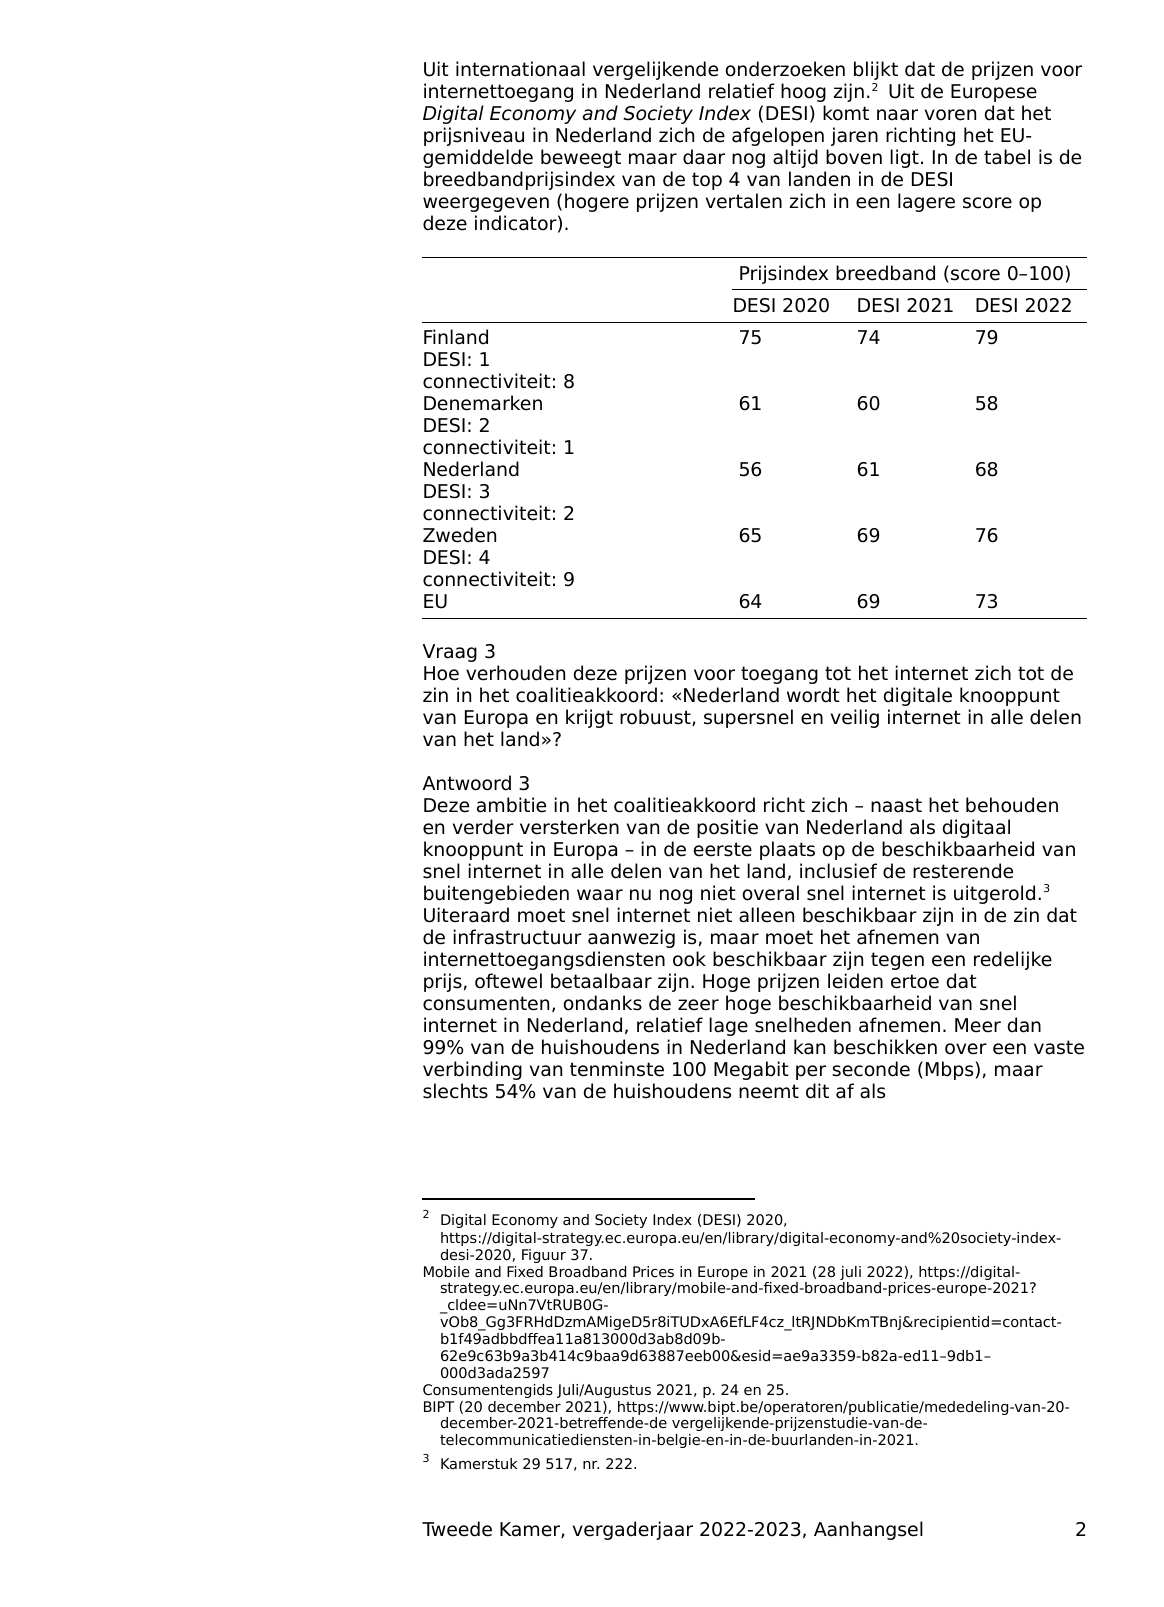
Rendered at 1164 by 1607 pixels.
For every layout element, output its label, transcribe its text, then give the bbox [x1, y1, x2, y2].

table_cell 58 [969, 393, 1087, 459]
table_cell 65 [732, 525, 850, 591]
table_cell 74 [850, 323, 968, 393]
table_cell 73 [969, 591, 1087, 618]
text Kamerstuk 29 517, nr. 222. [422, 1452, 1087, 1474]
table_cell EU [422, 591, 732, 618]
table_cell 69 [850, 525, 968, 591]
text Hoe verhouden deze prijzen voor toegang tot het internet zich tot de zin in het coalitieakkoord: «Nederland wordt het digitale knooppunt van Europa en krijgt robuust, supersnel en veilig internet in alle delen van het land»? [422, 663, 1087, 751]
table_cell Denemarken DESI: 2 connectiviteit: 1 [422, 393, 732, 459]
text Antwoord 3 [422, 773, 1087, 795]
table_cell 61 [732, 393, 850, 459]
text Vraag 3 [422, 641, 1087, 663]
text Digital Economy and Society Index (DESI) 2020, https://digital-strategy.ec.europa.eu/en/library/digital-economy-and%20society-index-desi-2020, Figuur 37. [422, 1208, 1087, 1264]
text Consumentengids Juli/Augustus 2021, p. 24 en 25. [422, 1382, 1087, 1399]
table_header [422, 258, 732, 322]
table_cell DESI 2021 [850, 290, 968, 322]
table_header Prijsindex breedband (score 0–100) [732, 258, 1087, 289]
text BIPT (20 december 2021), https://www.bipt.be/operatoren/publicatie/mededeling-van-20-december-2021-betreffende-de vergelijkende-prijzenstudie-van-de-telecommunicatiediensten-in-belgie-en-in-de-buurlanden-in-2021. [422, 1399, 1087, 1449]
table_cell Nederland DESI: 3 connectiviteit: 2 [422, 459, 732, 525]
table_cell 75 [732, 323, 850, 393]
table_cell 60 [850, 393, 968, 459]
table_cell 61 [850, 459, 968, 525]
table_cell 79 [969, 323, 1087, 393]
table_cell DESI 2020 [732, 290, 850, 322]
table_cell DESI 2022 [969, 290, 1087, 322]
text Uit internationaal vergelijkende onderzoeken blijkt dat de prijzen voor internettoegang in Nederland relatief hoog zijn. Uit de Europese Digital Economy and Society Index (DESI) komt naar voren dat het prijsniveau in Nederland zich de afgelopen jaren richting het EU-gemiddelde beweegt maar daar nog altijd boven ligt. In de tabel is de breedbandprijsindex van de top 4 van landen in de DESI weergegeven (hogere prijzen vertalen zich in een lagere score op deze indicator). [422, 59, 1087, 235]
table_cell Zweden DESI: 4 connectiviteit: 9 [422, 525, 732, 591]
table_cell 64 [732, 591, 850, 618]
table_cell Finland DESI: 1 connectiviteit: 8 [422, 323, 732, 393]
table_cell 68 [969, 459, 1087, 525]
text Mobile and Fixed Broadband Prices in Europe in 2021 (28 juli 2022), https://digital-strategy.ec.europa.eu/en/library/mobile-and-fixed-broadband-prices-europe-2021?_cldee=uNn7VtRUB0G-vOb8_Gg3FRHdDzmAMigeD5r8iTUDxA6EfLF4cz_ltRJNDbKmTBnj&recipientid=contact-b1f49adbbdffea11a813000d3ab8d09b-62e9c63b9a3b414c9baa9d63887eeb00&esid=ae9a3359-b82a-ed11–9db1–000d3ada2597 [422, 1264, 1087, 1382]
table_cell 76 [969, 525, 1087, 591]
table_cell 56 [732, 459, 850, 525]
table_cell 69 [850, 591, 968, 618]
text Deze ambitie in het coalitieakkoord richt zich – naast het behouden en verder versterken van de positie van Nederland als digitaal knooppunt in Europa – in de eerste plaats op de beschikbaarheid van snel internet in alle delen van het land, inclusief de resterende buitengebieden waar nu nog niet overal snel internet is uitgerold. Uiteraard moet snel internet niet alleen beschikbaar zijn in de zin dat de infrastructuur aanwezig is, maar moet het afnemen van internettoegangsdiensten ook beschikbaar zijn tegen een redelijke prijs, oftewel betaalbaar zijn. Hoge prijzen leiden ertoe dat consumenten, ondanks de zeer hoge beschikbaarheid van snel internet in Nederland, relatief lage snelheden afnemen. Meer dan 99% van de huishoudens in Nederland kan beschikken over een vaste verbinding van tenminste 100 Megabit per seconde (Mbps), maar slechts 54% van de huishoudens neemt dit af als [422, 795, 1087, 1125]
